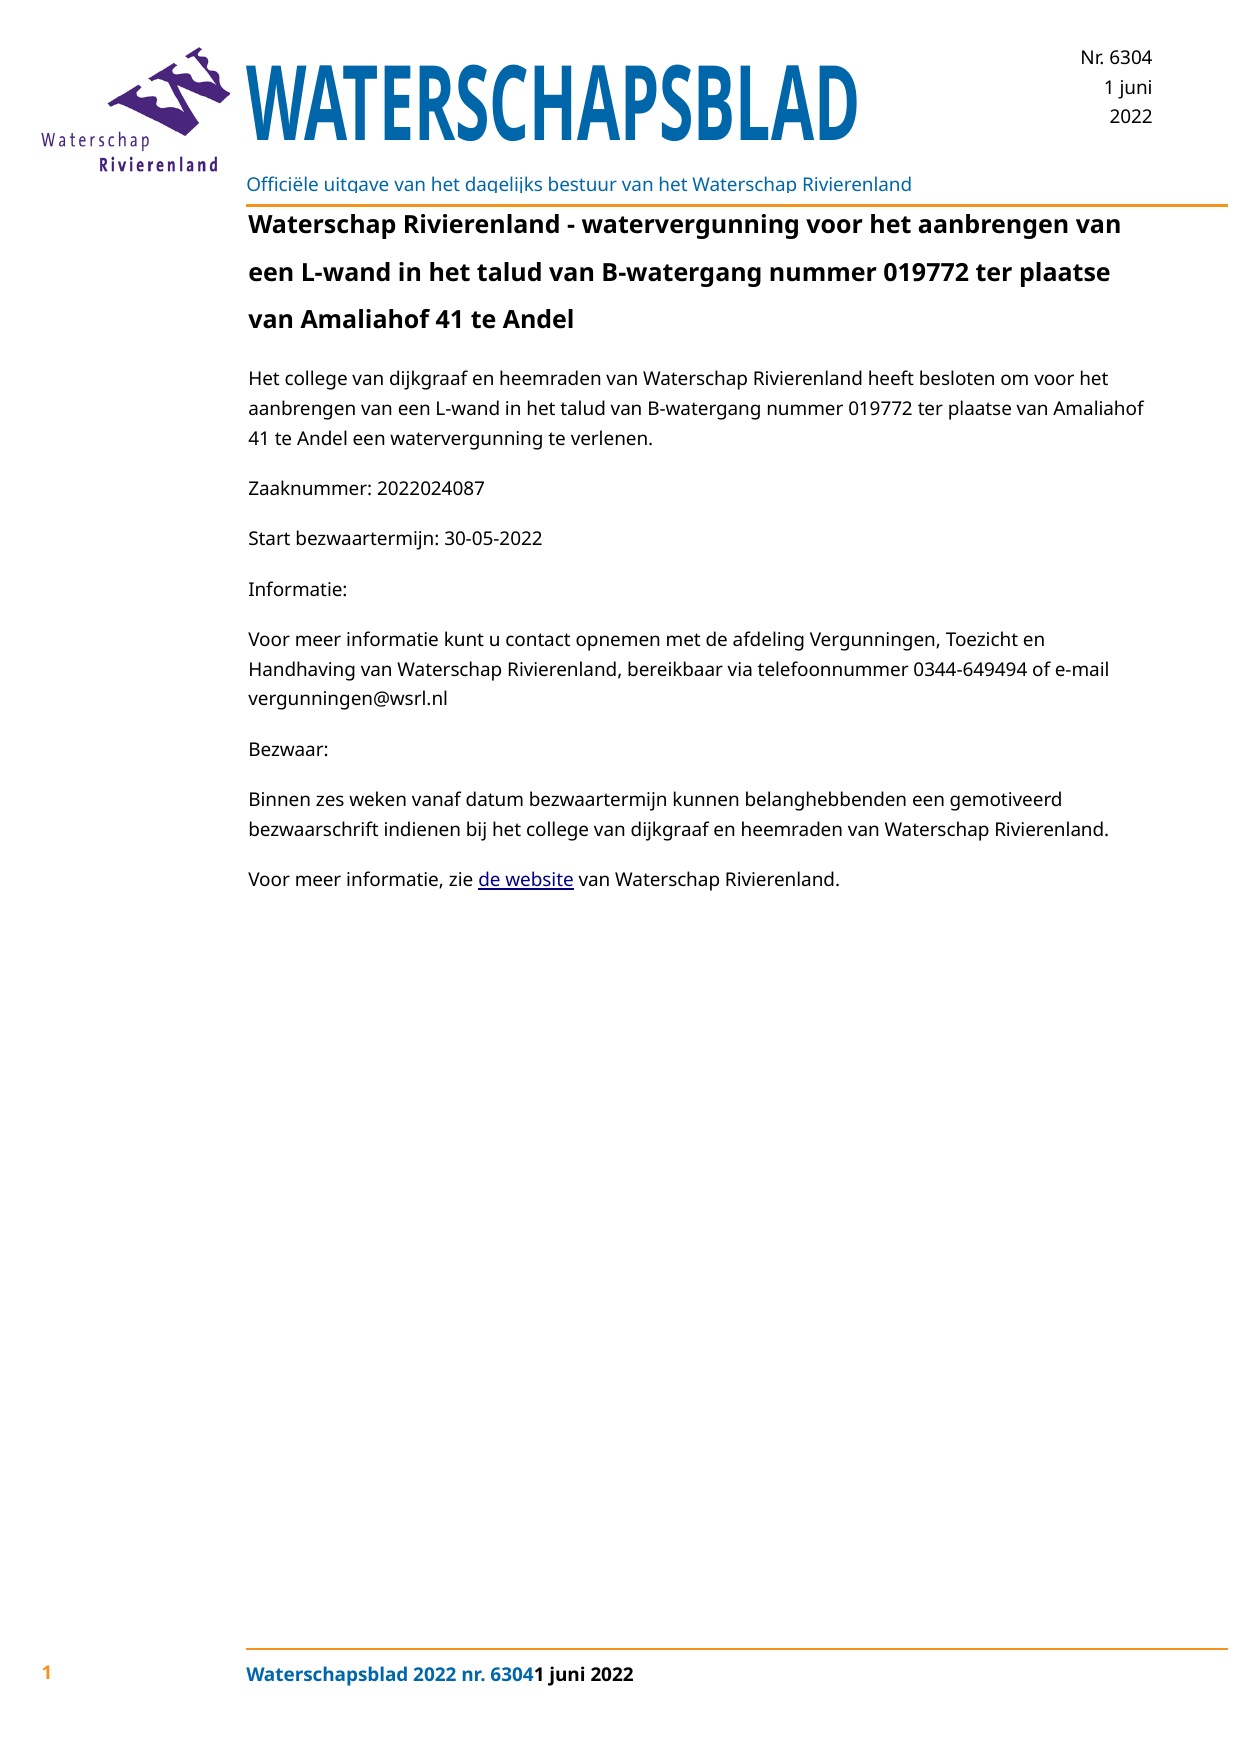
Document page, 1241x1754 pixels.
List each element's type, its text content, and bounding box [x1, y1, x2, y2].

text Waterschap Rivierenland - watervergunning voor het aanbrengen van een L-wand in het talud van B-watergang nummer 019772 ter plaatse van Amaliahof 41 te Andel [248, 207, 1152, 336]
text Het college van dijkgraaf en heemraden van Waterschap Rivierenland heeft besloten om voor het aanbrengen van een L-wand in het talud van B-watergang nummer 019772 ter plaatse van Amaliahof 41 te Andel een watervergunning te verlenen. [248, 366, 1152, 450]
text Zaaknummer: 2022024087 [248, 475, 1152, 501]
text Start bezwaartermijn: 30-05-2022 [248, 526, 1152, 551]
text Voor meer informatie kunt u contact opnemen met de afdeling Vergunningen, Toezicht en Handhaving van Waterschap Rivierenland, bereikbaar via telefoonnummer 0344-649494 of e-mail vergunningen@wsrl.nl [248, 626, 1152, 711]
text Binnen zes weken vanaf datum bezwaartermijn kunnen belanghebbenden een gemotiveerd bezwaarschrift indienen bij het college van dijkgraaf en heemraden van Waterschap Rivierenland. [248, 786, 1152, 842]
picture [41, 47, 231, 172]
text Bezwaar: [248, 736, 1152, 762]
text Informatie: [248, 576, 1152, 602]
text Voor meer informatie, zie de website van Waterschap Rivierenland. [248, 866, 1152, 892]
